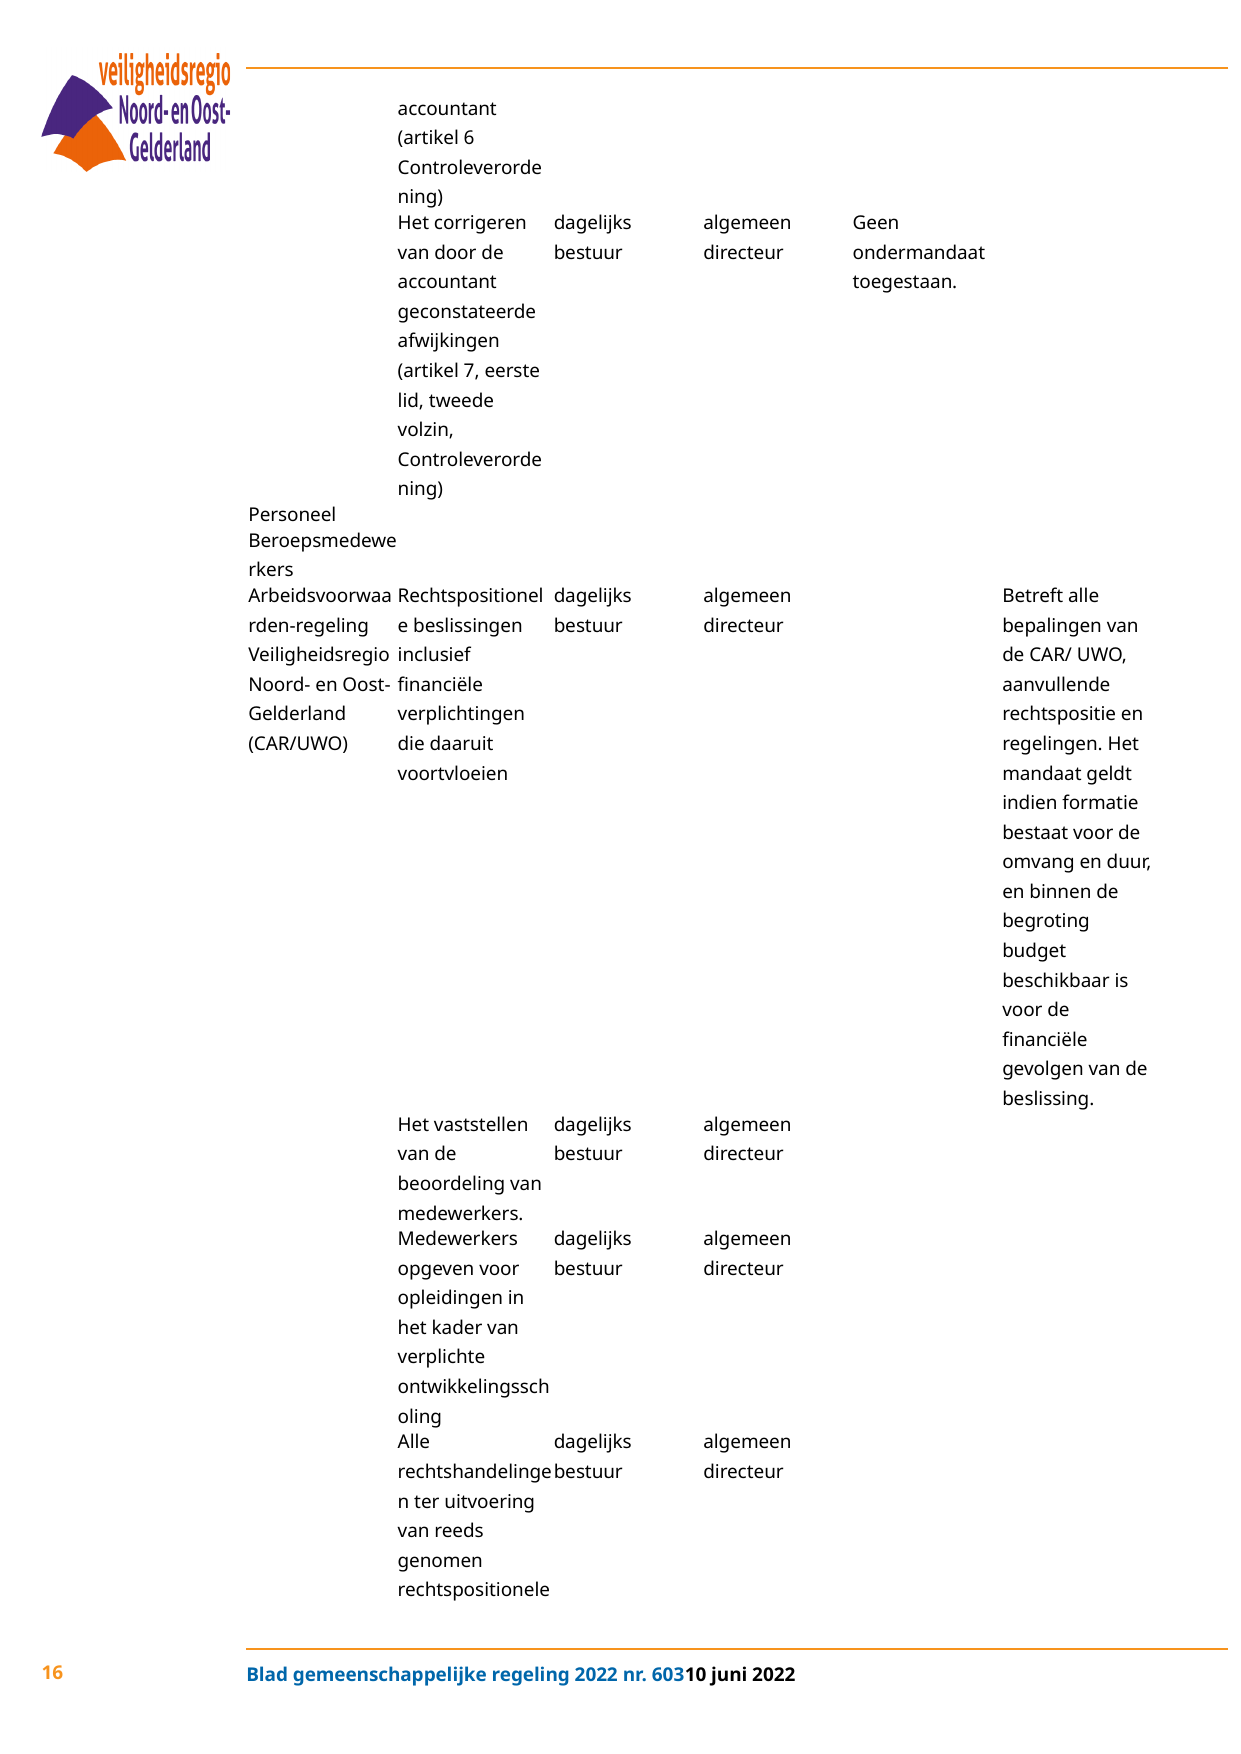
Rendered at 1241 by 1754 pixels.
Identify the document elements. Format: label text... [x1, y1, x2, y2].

table_cell Betreft alle bepalingen van de CAR/ UWO, aanvullende rechtspositie en regelingen. Het mandaat geldt indien formatie bestaat voor de omvang en duur, en binnen de begroting budget beschikbaar is voor de financiële gevolgen van de beslissing. [1002, 582, 1152, 1111]
table_cell [853, 582, 1002, 1111]
table_cell dagelijks bestuur [554, 582, 703, 1111]
table_cell dagelijks bestuur [554, 209, 703, 501]
table_cell [398, 527, 553, 582]
table_cell algemeen directeur [703, 1111, 852, 1225]
table_cell Het corrigeren van door de accountant geconstateerde afwijkingen (artikel 7, eerste lid, tweede volzin, Controleverordening) [398, 209, 553, 501]
table_cell dagelijks bestuur [554, 1111, 703, 1225]
table_cell [248, 1111, 397, 1225]
table_cell Alle rechtshandelingen ter uitvoering van reeds genomen rechtspositionele [398, 1429, 553, 1602]
table_cell [248, 95, 397, 209]
table_cell [853, 501, 1002, 527]
table_cell dagelijks bestuur [554, 1225, 703, 1429]
table_cell Medewerkers opgeven voor opleidingen in het kader van verplichte ontwikkelingsscholing [398, 1225, 553, 1429]
table_cell [554, 95, 703, 209]
table_cell [853, 1429, 1002, 1602]
table_cell algemeen directeur [703, 209, 852, 501]
table_cell Beroepsmedewerkers [248, 527, 397, 582]
table_cell [1002, 1111, 1152, 1225]
table_cell [248, 1225, 397, 1429]
table_cell algemeen directeur [703, 1225, 852, 1429]
table_cell [853, 1225, 1002, 1429]
table_cell [1002, 209, 1152, 501]
table_cell [703, 95, 852, 209]
table_cell [853, 1111, 1002, 1225]
table_cell accountant (artikel 6 Controleverordening) [398, 95, 553, 209]
table_cell Rechtspositionele beslissingen inclusief financiële verplichtingen die daaruit voortvloeien [398, 582, 553, 1111]
table_cell Het vaststellen van de beoordeling van medewerkers. [398, 1111, 553, 1225]
table_cell [1002, 527, 1152, 582]
table_cell Personeel [248, 501, 397, 527]
table_cell [1002, 1225, 1152, 1429]
picture [41, 47, 231, 172]
table_cell Geen ondermandaat toegestaan. [853, 209, 1002, 501]
table_cell [1002, 95, 1152, 209]
table_cell [554, 501, 703, 527]
table_cell [1002, 1429, 1152, 1602]
table_cell [248, 1429, 397, 1602]
table_cell [703, 501, 852, 527]
table_cell [248, 209, 397, 501]
table_cell Arbeidsvoorwaarden-regeling Veiligheidsregio Noord- en Oost-Gelderland (CAR/UWO) [248, 582, 397, 1111]
table_cell [554, 527, 703, 582]
table_cell dagelijks bestuur [554, 1429, 703, 1602]
table_cell [398, 501, 553, 527]
table_cell [703, 527, 852, 582]
table_cell [853, 95, 1002, 209]
table_cell algemeen directeur [703, 1429, 852, 1602]
table_cell [853, 527, 1002, 582]
table_cell [1002, 501, 1152, 527]
table_cell algemeen directeur [703, 582, 852, 1111]
